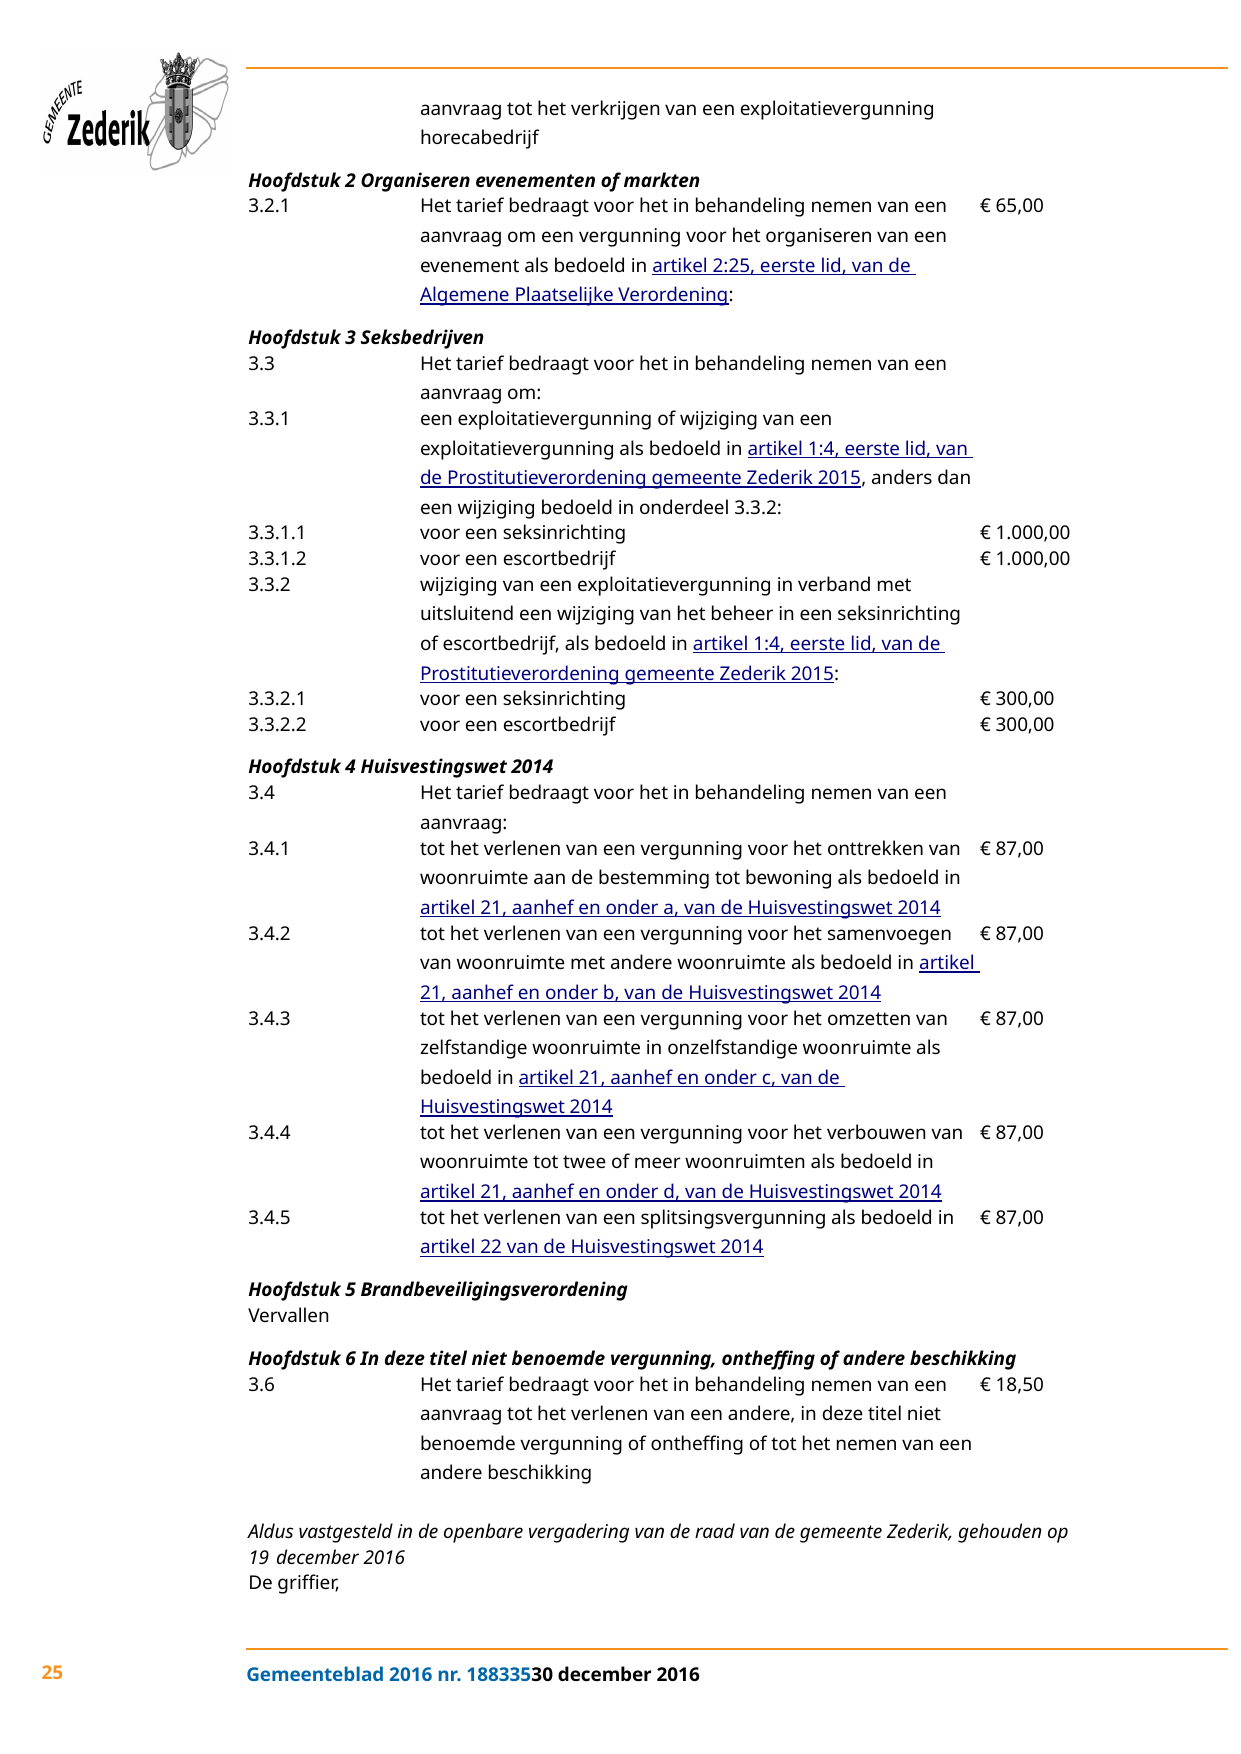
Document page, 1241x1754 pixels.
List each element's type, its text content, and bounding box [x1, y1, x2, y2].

table_header Het tarief bedraagt voor het in behandeling nemen van een aanvraag tot het verlenen van een andere, in deze titel niet benoemde vergunning of ontheffing of tot het nemen van een andere beschikking [420, 1371, 980, 1485]
table_cell tot het verlenen van een vergunning voor het samenvoegen van woonruimte met andere woonruimte als bedoeld in artikel 21, aanhef en onder b, van de Huisvestingswet 2014 [420, 920, 980, 1005]
table_cell aanvraag tot het verkrijgen van een exploitatievergunning horecabedrijf [420, 95, 980, 150]
table_cell 3.4.3 [248, 1005, 420, 1119]
table_cell € 300,00 [980, 711, 1152, 737]
table_cell voor een escortbedrijf [420, 545, 980, 571]
table_header € 18,50 [980, 1371, 1152, 1485]
table_cell 3.3.2.1 [248, 686, 420, 711]
table_cell 3.3.1 [248, 405, 420, 519]
text De griffier, [248, 1569, 1152, 1595]
text Hoofdstuk 2 Organiseren evenementen of markten [248, 167, 1152, 193]
text Hoofdstuk 6 In deze titel niet benoemde vergunning, ontheffing of andere beschikking [248, 1345, 1152, 1371]
table_cell 3.4.2 [248, 920, 420, 1005]
table_cell [980, 571, 1152, 686]
picture [41, 47, 231, 172]
text Hoofdstuk 3 Seksbedrijven [248, 324, 1152, 350]
table_cell [980, 405, 1152, 519]
table_cell een exploitatievergunning of wijziging van een exploitatievergunning als bedoeld in artikel 1:4, eerste lid, van de Prostitutieverordening gemeente Zederik 2015, anders dan een wijziging bedoeld in onderdeel 3.3.2: [420, 405, 980, 519]
table_cell voor een seksinrichting [420, 686, 980, 711]
table_cell 3.3.2.2 [248, 711, 420, 737]
text Hoofdstuk 5 Brandbeveiligingsverordening [248, 1276, 1152, 1302]
table_header 3.6 [248, 1371, 420, 1485]
text Aldus vastgesteld in de openbare vergadering van de raad van de gemeente Zederik, gehouden op 19 december 2016 [248, 1518, 1152, 1569]
table_header 3.2.1 [248, 193, 420, 307]
text Vervallen [248, 1302, 1152, 1328]
table_cell 3.3.1.1 [248, 520, 420, 545]
table_cell 3.3.2 [248, 571, 420, 686]
table_cell € 1.000,00 [980, 520, 1152, 545]
table_cell € 1.000,00 [980, 545, 1152, 571]
table_cell tot het verlenen van een splitsingsvergunning als bedoeld in artikel 22 van de Huisvestingswet 2014 [420, 1204, 980, 1259]
table_header [980, 350, 1152, 405]
table_cell [980, 95, 1152, 150]
table_cell € 87,00 [980, 1119, 1152, 1204]
table_header [980, 780, 1152, 835]
table_cell € 87,00 [980, 920, 1152, 1005]
table_cell tot het verlenen van een vergunning voor het onttrekken van woonruimte aan de bestemming tot bewoning als bedoeld in artikel 21, aanhef en onder a, van de Huisvestingswet 2014 [420, 835, 980, 920]
table_cell 3.4.1 [248, 835, 420, 920]
table_cell € 87,00 [980, 835, 1152, 920]
table_cell € 300,00 [980, 686, 1152, 711]
table_header 3.3 [248, 350, 420, 405]
table_cell voor een escortbedrijf [420, 711, 980, 737]
table_cell wijziging van een exploitatievergunning in verband met uitsluitend een wijziging van het beheer in een seksinrichting of escortbedrijf, als bedoeld in artikel 1:4, eerste lid, van de Prostitutieverordening gemeente Zederik 2015: [420, 571, 980, 686]
table_header Het tarief bedraagt voor het in behandeling nemen van een aanvraag om: [420, 350, 980, 405]
table_header Het tarief bedraagt voor het in behandeling nemen van een aanvraag: [420, 780, 980, 835]
table_cell [248, 95, 420, 150]
table_cell tot het verlenen van een vergunning voor het omzetten van zelfstandige woonruimte in onzelfstandige woonruimte als bedoeld in artikel 21, aanhef en onder c, van de Huisvestingswet 2014 [420, 1005, 980, 1119]
table_cell 3.3.1.2 [248, 545, 420, 571]
table_header € 65,00 [980, 193, 1152, 307]
table_cell tot het verlenen van een vergunning voor het verbouwen van woonruimte tot twee of meer woonruimten als bedoeld in artikel 21, aanhef en onder d, van de Huisvestingswet 2014 [420, 1119, 980, 1204]
text Hoofdstuk 4 Huisvestingswet 2014 [248, 754, 1152, 779]
table_header Het tarief bedraagt voor het in behandeling nemen van een aanvraag om een vergunning voor het organiseren van een evenement als bedoeld in artikel 2:25, eerste lid, van de Algemene Plaatselijke Verordening: [420, 193, 980, 307]
table_header 3.4 [248, 780, 420, 835]
table_cell voor een seksinrichting [420, 520, 980, 545]
table_cell 3.4.4 [248, 1119, 420, 1204]
table_cell € 87,00 [980, 1204, 1152, 1259]
table_cell € 87,00 [980, 1005, 1152, 1119]
table_cell 3.4.5 [248, 1204, 420, 1259]
